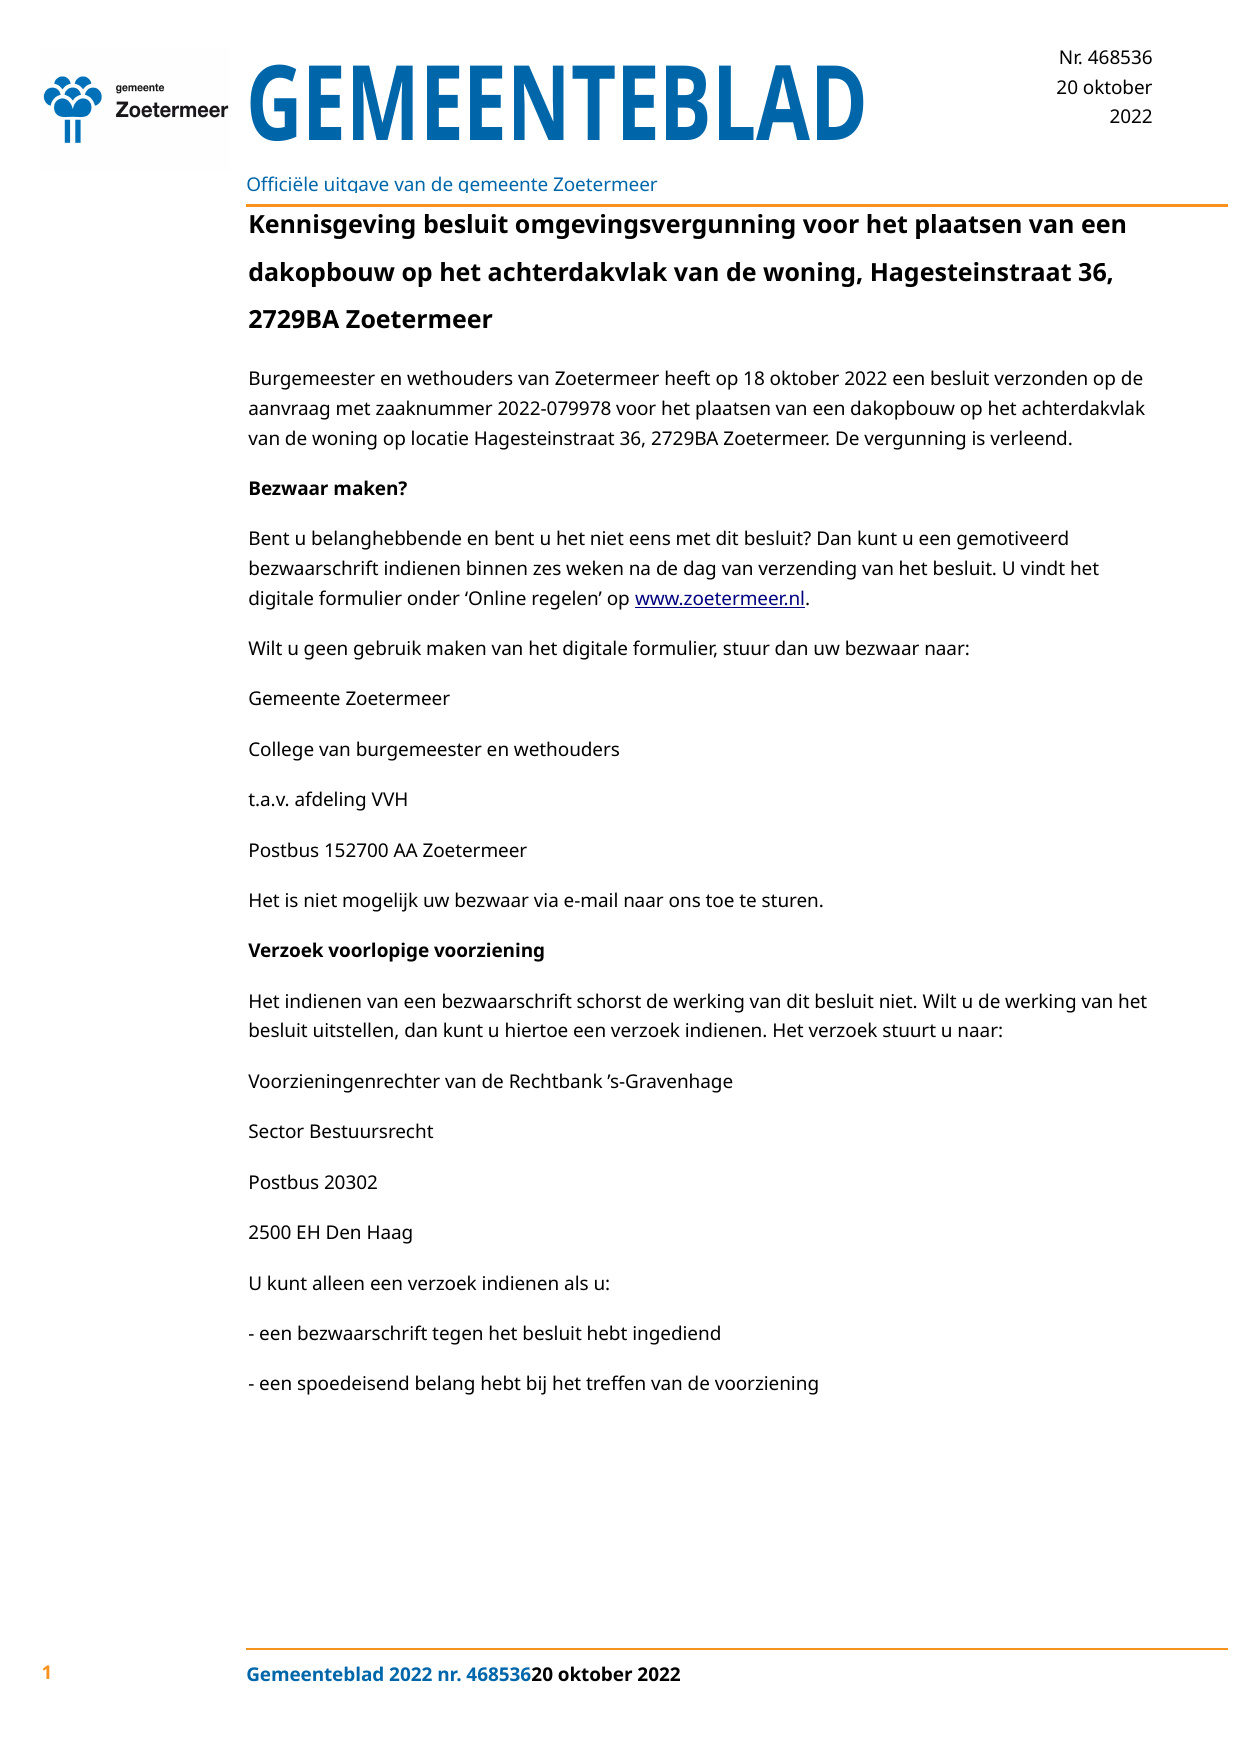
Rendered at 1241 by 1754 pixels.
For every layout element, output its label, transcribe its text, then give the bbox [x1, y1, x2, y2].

text Bent u belanghebbende en bent u het niet eens met dit besluit? Dan kunt u een gemotiveerd bezwaarschrift indienen binnen zes weken na de dag van verzending van het besluit. U vindt het digitale formulier onder ‘Online regelen’ op www.zoetermeer.nl. [248, 526, 1152, 610]
picture [41, 47, 231, 172]
text Postbus 20302 [248, 1169, 1152, 1194]
text Postbus 152700 AA Zoetermeer [248, 837, 1152, 862]
text Kennisgeving besluit omgevingsvergunning voor het plaatsen van een dakopbouw op het achterdakvlak van de woning, Hagesteinstraat 36, 2729BA Zoetermeer [248, 207, 1152, 336]
text Het indienen van een bezwaarschrift schorst de werking van dit besluit niet. Wilt u de werking van het besluit uitstellen, dan kunt u hiertoe een verzoek indienen. Het verzoek stuurt u naar: [248, 988, 1152, 1043]
text - een spoedeisend belang hebt bij het treffen van de voorziening [248, 1371, 1152, 1396]
text Gemeente Zoetermeer [248, 686, 1152, 711]
text Verzoek voorlopige voorziening [248, 938, 1152, 963]
text U kunt alleen een verzoek indienen als u: [248, 1270, 1152, 1295]
text Sector Bestuursrecht [248, 1118, 1152, 1144]
text - een bezwaarschrift tegen het besluit hebt ingediend [248, 1320, 1152, 1346]
text College van burgemeester en wethouders [248, 736, 1152, 762]
text Voorzieningenrechter van de Rechtbank ’s-Gravenhage [248, 1068, 1152, 1094]
text t.a.v. afdeling VVH [248, 786, 1152, 812]
text 2500 EH Den Haag [248, 1219, 1152, 1245]
text Wilt u geen gebruik maken van het digitale formulier, stuur dan uw bezwaar naar: [248, 635, 1152, 661]
text Bezwaar maken? [248, 475, 1152, 501]
text Het is niet mogelijk uw bezwaar via e-mail naar ons toe te sturen. [248, 887, 1152, 913]
text Burgemeester en wethouders van Zoetermeer heeft op 18 oktober 2022 een besluit verzonden op de aanvraag met zaaknummer 2022-079978 voor het plaatsen van een dakopbouw op het achterdakvlak van de woning op locatie Hagesteinstraat 36, 2729BA Zoetermeer. De vergunning is verleend. [248, 366, 1152, 450]
